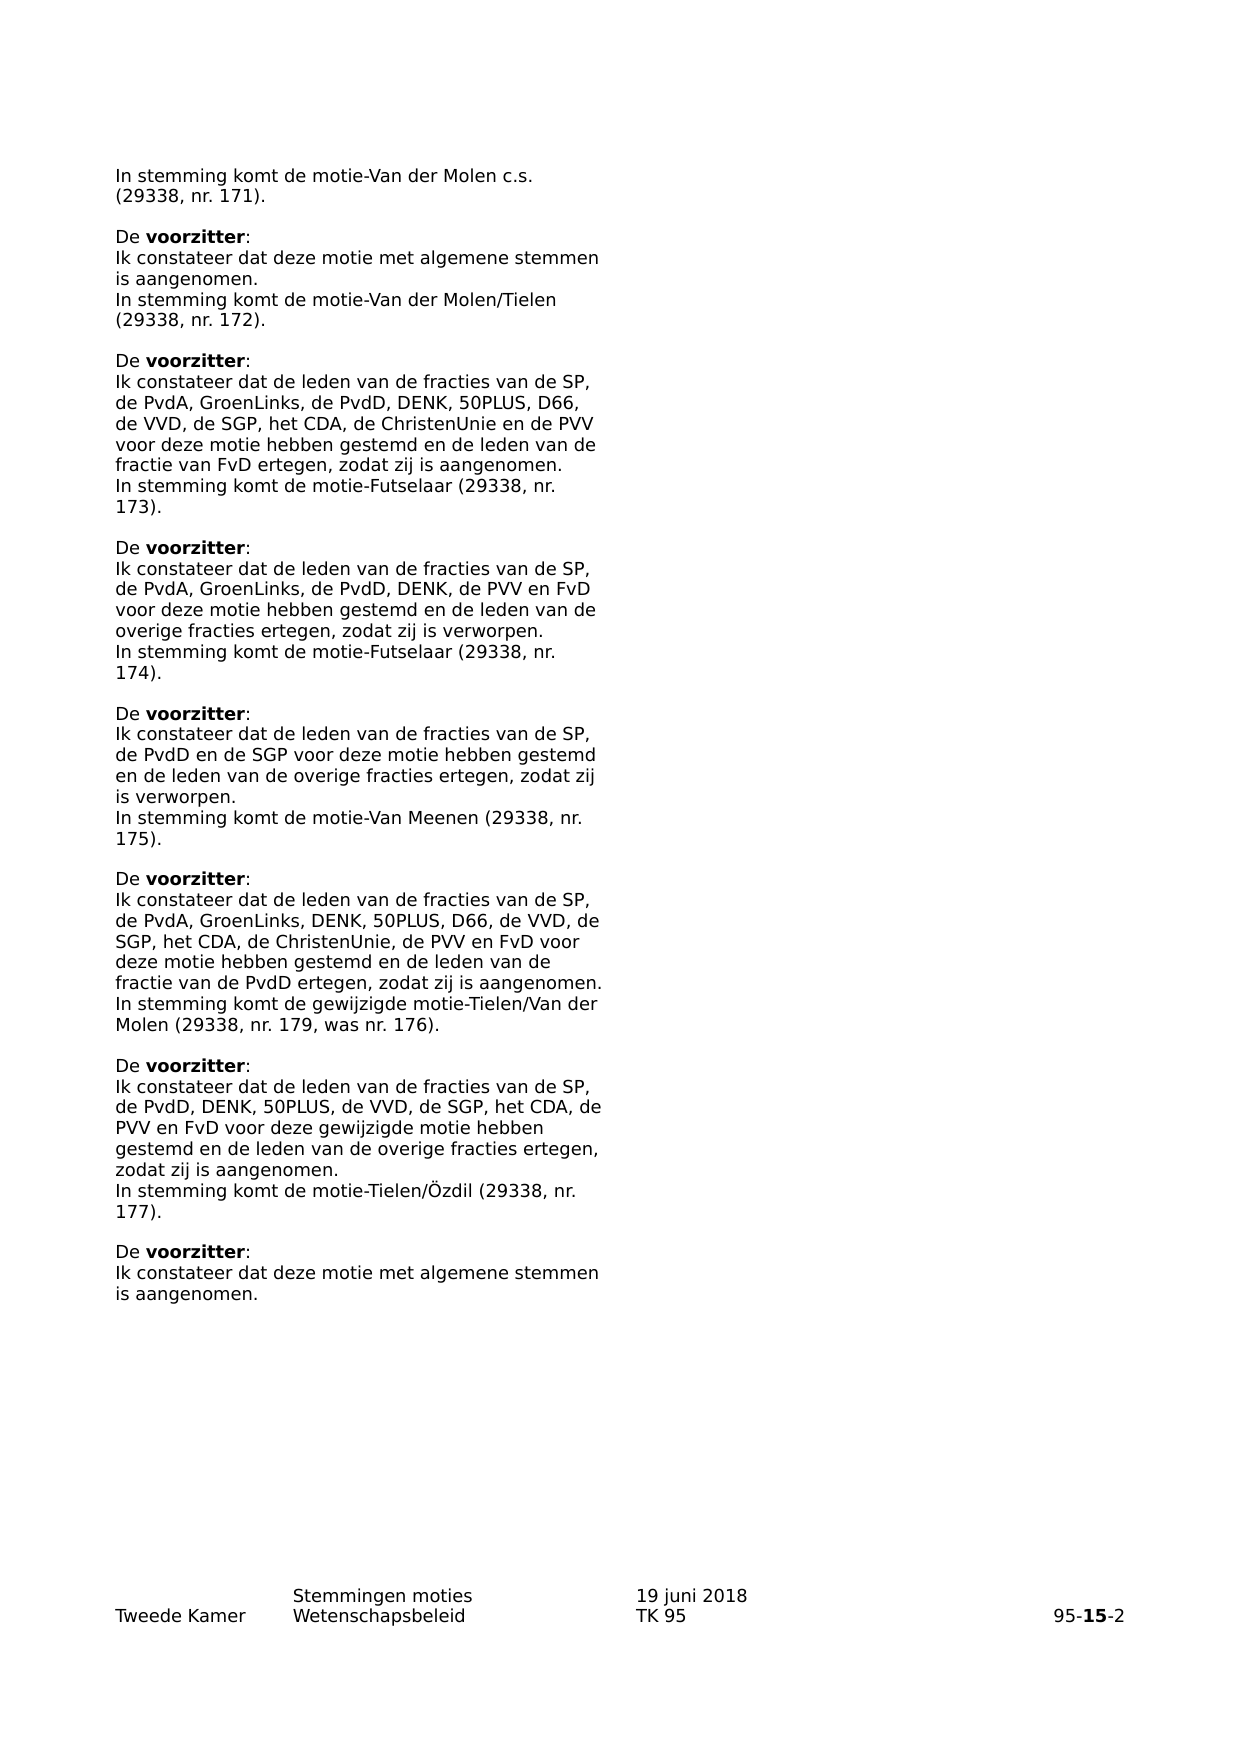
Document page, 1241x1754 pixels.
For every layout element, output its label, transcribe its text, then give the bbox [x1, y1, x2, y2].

text De voorzitter: [115, 1056, 605, 1076]
text De voorzitter: [115, 869, 605, 890]
text Ik constateer dat deze motie met algemene stemmen is aangenomen. [115, 248, 605, 289]
text In stemming komt de motie-Tielen/Özdil (29338, nr. 177). [115, 1181, 605, 1222]
text Ik constateer dat deze motie met algemene stemmen is aangenomen. [115, 1263, 605, 1304]
text Ik constateer dat de leden van de fracties van de SP, de PvdA, GroenLinks, de PvdD, DENK, 50PLUS, D66, de VVD, de SGP, het CDA, de ChristenUnie en de PVV voor deze motie hebben gestemd en de leden van de fractie van FvD ertegen, zodat zij is aangenomen. [115, 372, 605, 476]
text De voorzitter: [115, 703, 605, 724]
text Ik constateer dat de leden van de fracties van de SP, de PvdA, GroenLinks, de PvdD, DENK, de PVV en FvD voor deze motie hebben gestemd en de leden van de overige fracties ertegen, zodat zij is verworpen. [115, 558, 605, 642]
text De voorzitter: [115, 538, 605, 558]
text In stemming komt de motie-Van der Molen c.s. (29338, nr. 171). [115, 165, 605, 207]
text De voorzitter: [115, 351, 605, 372]
text Ik constateer dat de leden van de fracties van de SP, de PvdD, DENK, 50PLUS, de VVD, de SGP, het CDA, de PVV en FvD voor deze gewijzigde motie hebben gestemd en de leden van de overige fracties ertegen, zodat zij is aangenomen. [115, 1076, 605, 1181]
text Ik constateer dat de leden van de fracties van de SP, de PvdD en de SGP voor deze motie hebben gestemd en de leden van de overige fracties ertegen, zodat zij is verworpen. [115, 724, 605, 807]
text De voorzitter: [115, 227, 605, 248]
text In stemming komt de motie-Futselaar (29338, nr. 174). [115, 642, 605, 683]
text In stemming komt de gewijzigde motie-Tielen/Van der Molen (29338, nr. 179, was nr. 176). [115, 994, 605, 1036]
text In stemming komt de motie-Van der Molen/Tielen (29338, nr. 172). [115, 289, 605, 331]
text Ik constateer dat de leden van de fracties van de SP, de PvdA, GroenLinks, DENK, 50PLUS, D66, de VVD, de SGP, het CDA, de ChristenUnie, de PVV en FvD voor deze motie hebben gestemd en de leden van de fractie van de PvdD ertegen, zodat zij is aangenomen. [115, 890, 605, 994]
text In stemming komt de motie-Van Meenen (29338, nr. 175). [115, 807, 605, 849]
text In stemming komt de motie-Futselaar (29338, nr. 173). [115, 476, 605, 518]
text De voorzitter: [115, 1242, 605, 1263]
